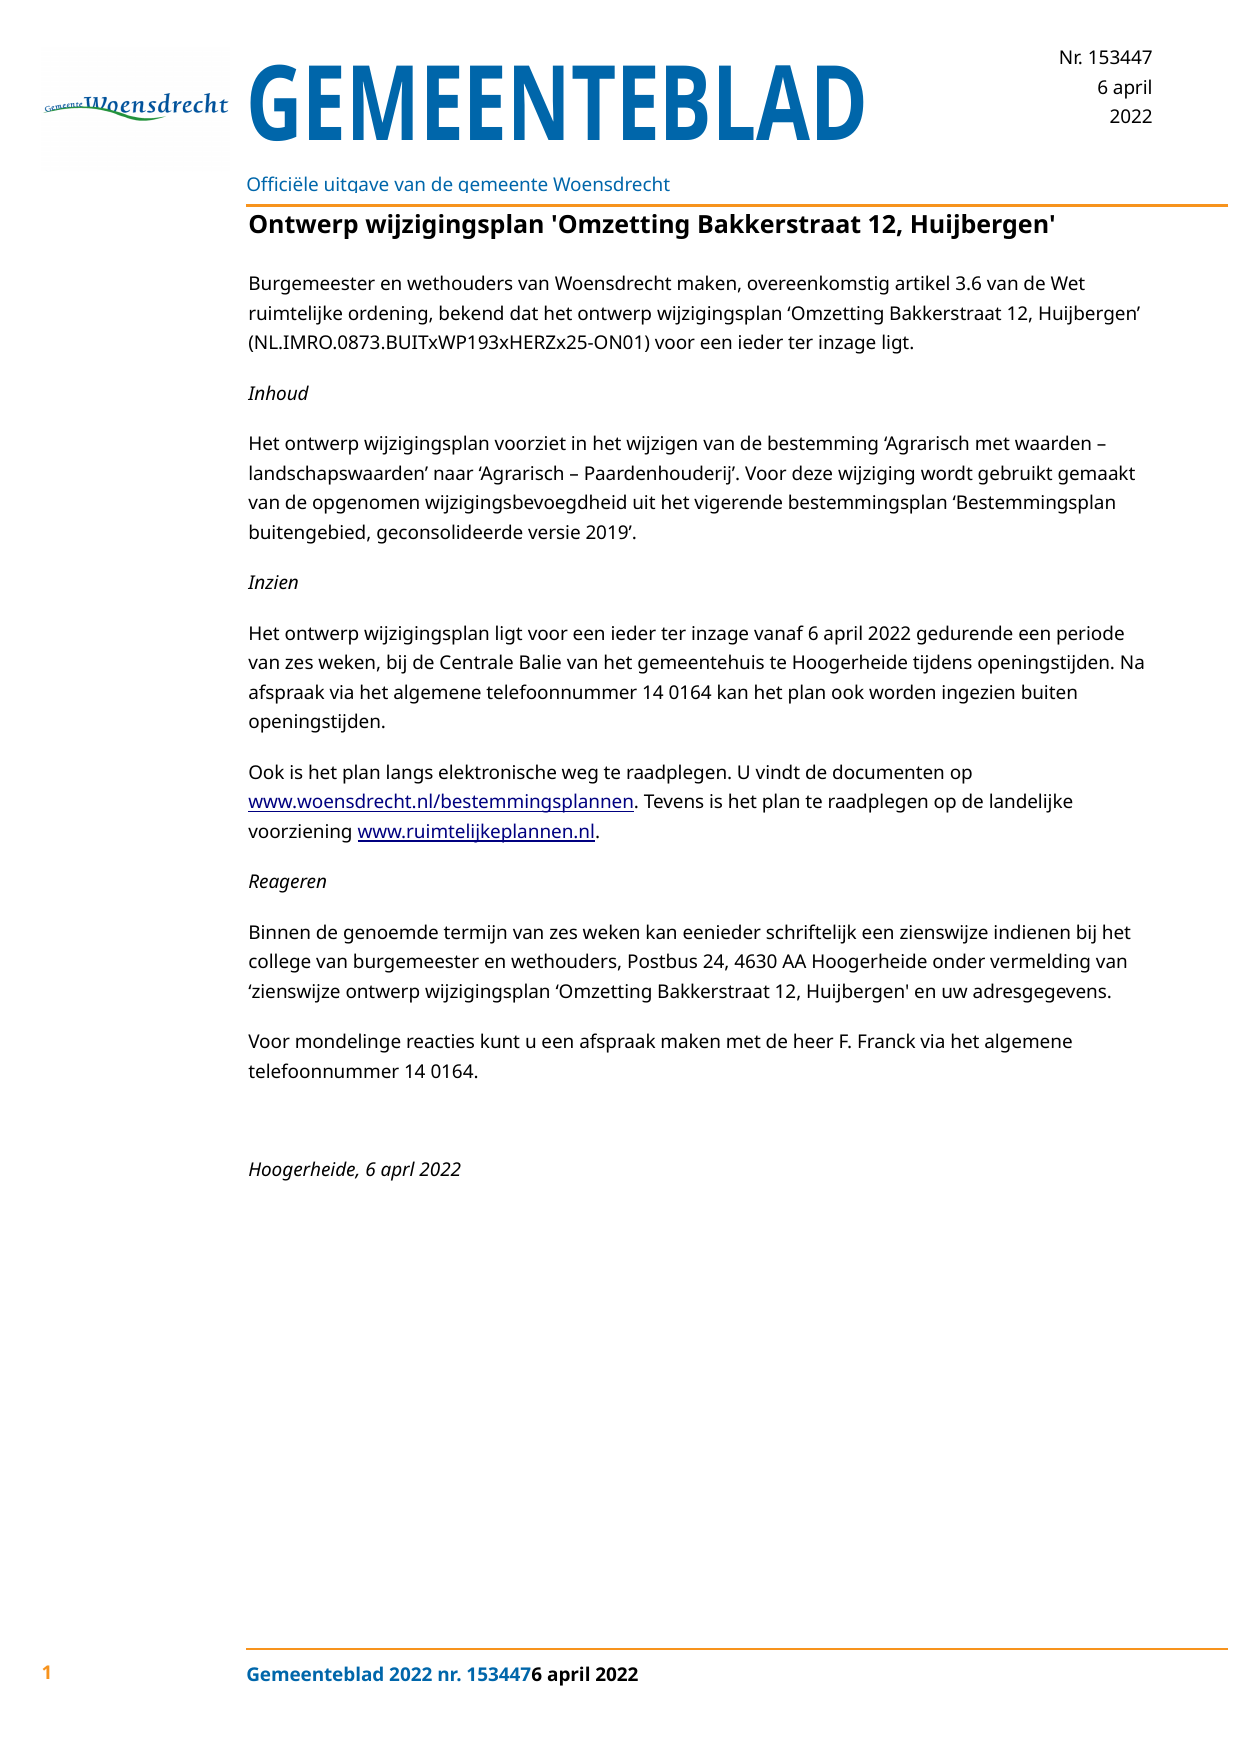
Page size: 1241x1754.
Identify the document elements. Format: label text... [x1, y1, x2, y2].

picture [41, 47, 231, 172]
text Ook is het plan langs elektronische weg te raadplegen. U vindt de documenten op www.woensdrecht.nl/bestemmingsplannen. Tevens is het plan te raadplegen op de landelijke voorziening www.ruimtelijkeplannen.nl. [248, 759, 1152, 844]
text Hoogerheide, 6 aprl 2022 [248, 1156, 1152, 1182]
text Inhoud [248, 380, 1152, 406]
text Reageren [248, 869, 1152, 894]
text Voor mondelinge reacties kunt u een afspraak maken met de heer F. Franck via het algemene telefoonnummer 14 0164. [248, 1029, 1152, 1084]
text Burgemeester en wethouders van Woensdrecht maken, overeenkomstig artikel 3.6 van de Wet ruimtelijke ordening, bekend dat het ontwerp wijzigingsplan ‘Omzetting Bakkerstraat 12, Huijbergen’ (NL.IMRO.0873.BUITxWP193xHERZx25-ON01) voor een ieder ter inzage ligt. [248, 270, 1152, 355]
text Het ontwerp wijzigingsplan ligt voor een ieder ter inzage vanaf 6 april 2022 gedurende een periode van zes weken, bij de Centrale Balie van het gemeentehuis te Hoogerheide tijdens openingstijden. Na afspraak via het algemene telefoonnummer 14 0164 kan het plan ook worden ingezien buiten openingstijden. [248, 620, 1152, 734]
text Binnen de genoemde termijn van zes weken kan eenieder schriftelijk een zienswijze indienen bij het college van burgemeester en wethouders, Postbus 24, 4630 AA Hoogerheide onder vermelding van ‘zienswijze ontwerp wijzigingsplan ‘Omzetting Bakkerstraat 12, Huijbergen' en uw adresgegevens. [248, 919, 1152, 1004]
text Inzien [248, 569, 1152, 595]
text Ontwerp wijzigingsplan 'Omzetting Bakkerstraat 12, Huijbergen' [248, 207, 1152, 241]
text Het ontwerp wijzigingsplan voorziet in het wijzigen van de bestemming ‘Agrarisch met waarden – landschapswaarden’ naar ‘Agrarisch – Paardenhouderij’. Voor deze wijziging wordt gebruikt gemaakt van de opgenomen wijzigingsbevoegdheid uit het vigerende bestemmingsplan ‘Bestemmingsplan buitengebied, geconsolideerde versie 2019’. [248, 430, 1152, 545]
